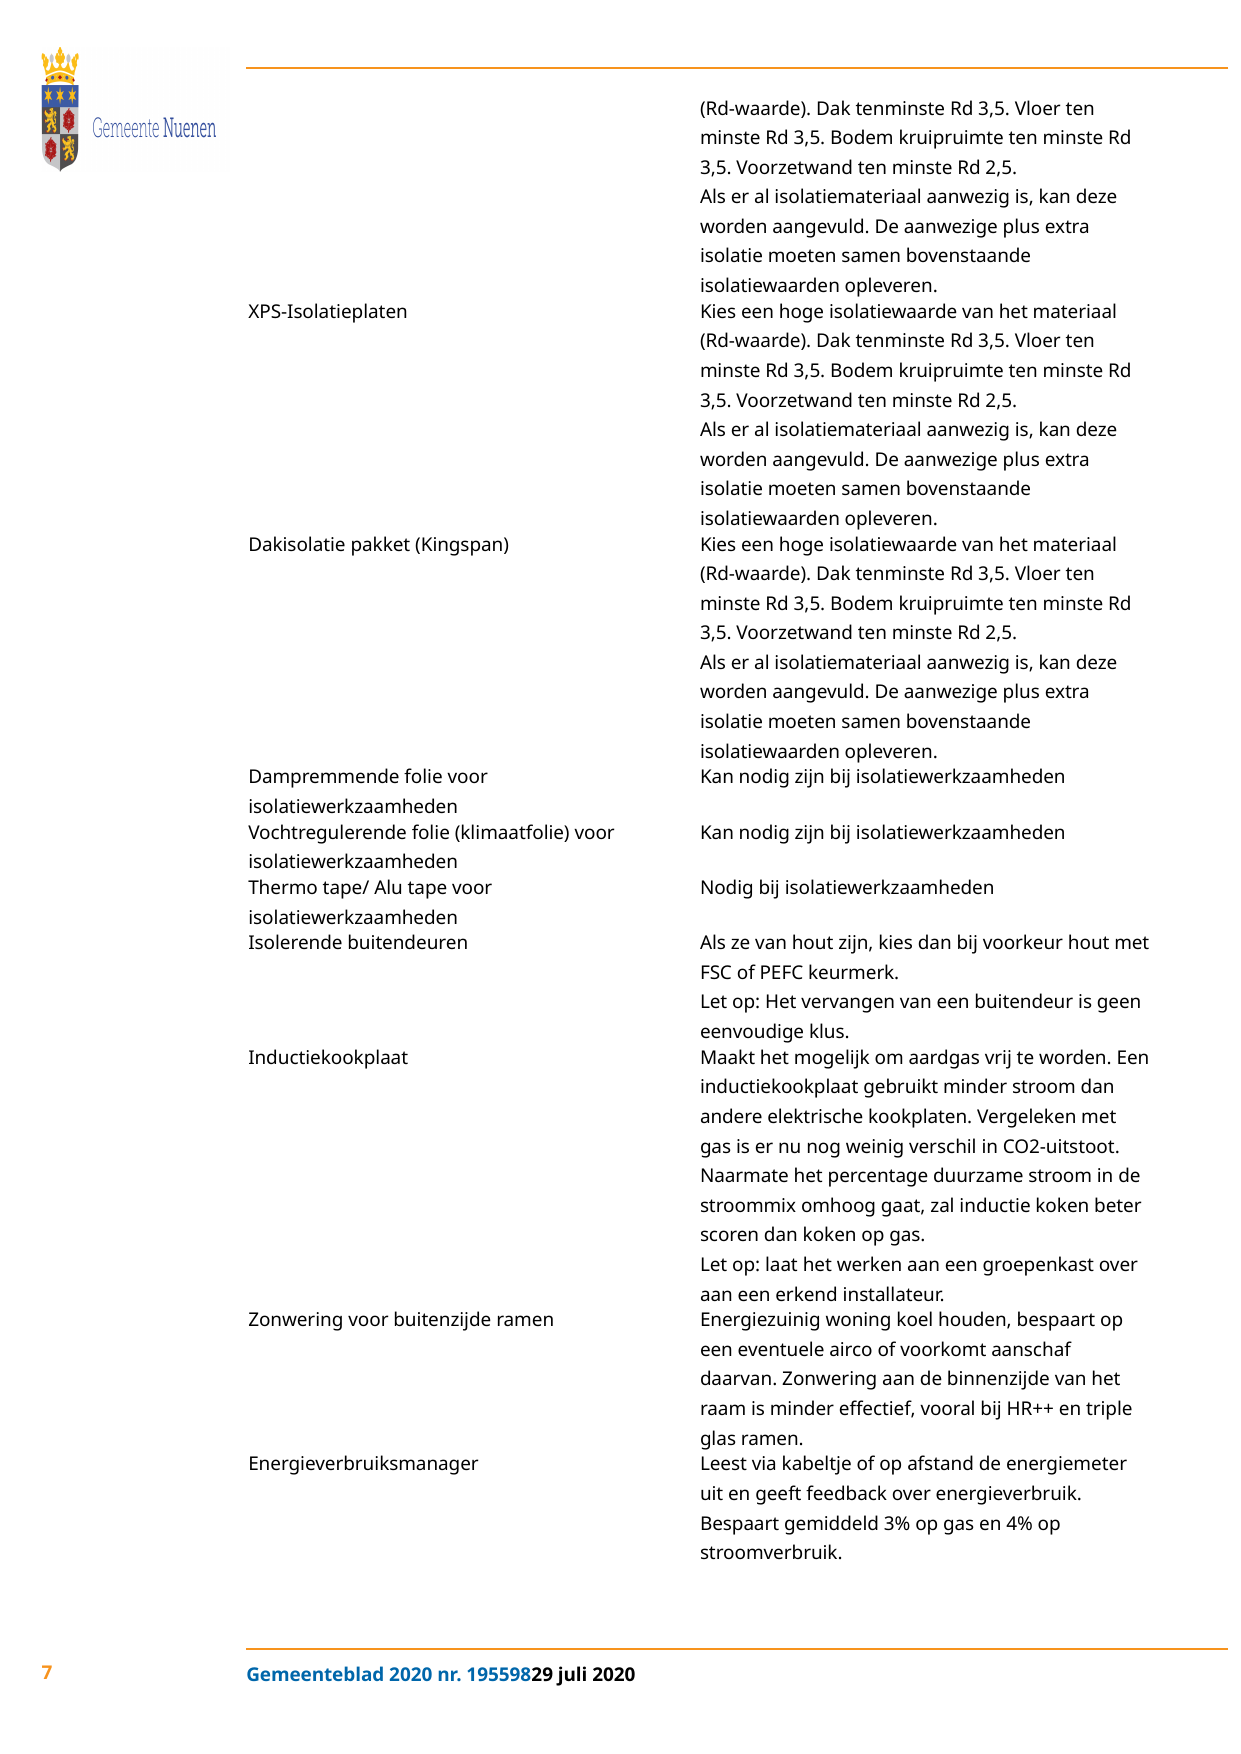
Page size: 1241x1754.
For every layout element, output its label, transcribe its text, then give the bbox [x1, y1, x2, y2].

table_cell Maakt het mogelijk om aardgas vrij te worden. Een inductiekookplaat gebruikt minder stroom dan andere elektrische kookplaten. Vergeleken met gas is er nu nog weinig verschil in CO2-uitstoot. Naarmate het percentage duurzame stroom in de stroommix omhoog gaat, zal inductie koken beter scoren dan koken op gas. Let op: laat het werken aan een groepenkast over aan een erkend installateur. [700, 1044, 1152, 1306]
table_cell Als ze van hout zijn, kies dan bij voorkeur hout met FSC of PEFC keurmerk. Let op: Het vervangen van een buitendeur is geen eenvoudige klus. [700, 930, 1152, 1044]
table_cell Thermo tape/ Alu tape voor isolatiewerkzaamheden [248, 874, 700, 929]
table_cell Kies een hoge isolatiewaarde van het materiaal (Rd-waarde). Dak tenminste Rd 3,5. Vloer ten minste Rd 3,5. Bodem kruipruimte ten minste Rd 3,5. Voorzetwand ten minste Rd 2,5. Als er al isolatiemateriaal aanwezig is, kan deze worden aangevuld. De aanwezige plus extra isolatie moeten samen bovenstaande isolatiewaarden opleveren. [700, 531, 1152, 764]
table_cell Energiezuinig woning koel houden, bespaart op een eventuele airco of voorkomt aanschaf daarvan. Zonwering aan de binnenzijde van het raam is minder effectief, vooral bij HR++ en triple glas ramen. [700, 1306, 1152, 1451]
table_cell Nodig bij isolatiewerkzaamheden [700, 874, 1152, 929]
table_cell Inductiekookplaat [248, 1044, 700, 1306]
table_cell Vochtregulerende folie (klimaatfolie) voor isolatiewerkzaamheden [248, 819, 700, 874]
table_cell Zonwering voor buitenzijde ramen [248, 1306, 700, 1451]
table_cell (Rd-waarde). Dak tenminste Rd 3,5. Vloer ten minste Rd 3,5. Bodem kruipruimte ten minste Rd 3,5. Voorzetwand ten minste Rd 2,5. Als er al isolatiemateriaal aanwezig is, kan deze worden aangevuld. De aanwezige plus extra isolatie moeten samen bovenstaande isolatiewaarden opleveren. [700, 95, 1152, 298]
table_cell Leest via kabeltje of op afstand de energiemeter uit en geeft feedback over energieverbruik. Bespaart gemiddeld 3% op gas en 4% op stroomverbruik. [700, 1451, 1152, 1565]
table_cell Kies een hoge isolatiewaarde van het materiaal (Rd-waarde). Dak tenminste Rd 3,5. Vloer ten minste Rd 3,5. Bodem kruipruimte ten minste Rd 3,5. Voorzetwand ten minste Rd 2,5. Als er al isolatiemateriaal aanwezig is, kan deze worden aangevuld. De aanwezige plus extra isolatie moeten samen bovenstaande isolatiewaarden opleveren. [700, 298, 1152, 531]
table_cell Kan nodig zijn bij isolatiewerkzaamheden [700, 764, 1152, 819]
table_cell [248, 95, 700, 298]
picture [41, 47, 231, 172]
table_cell Isolerende buitendeuren [248, 930, 700, 1044]
table_cell XPS-Isolatieplaten [248, 298, 700, 531]
table_cell Kan nodig zijn bij isolatiewerkzaamheden [700, 819, 1152, 874]
table_cell Dakisolatie pakket (Kingspan) [248, 531, 700, 764]
table_cell Energieverbruiksmanager [248, 1451, 700, 1565]
table_cell Dampremmende folie voor isolatiewerkzaamheden [248, 764, 700, 819]
